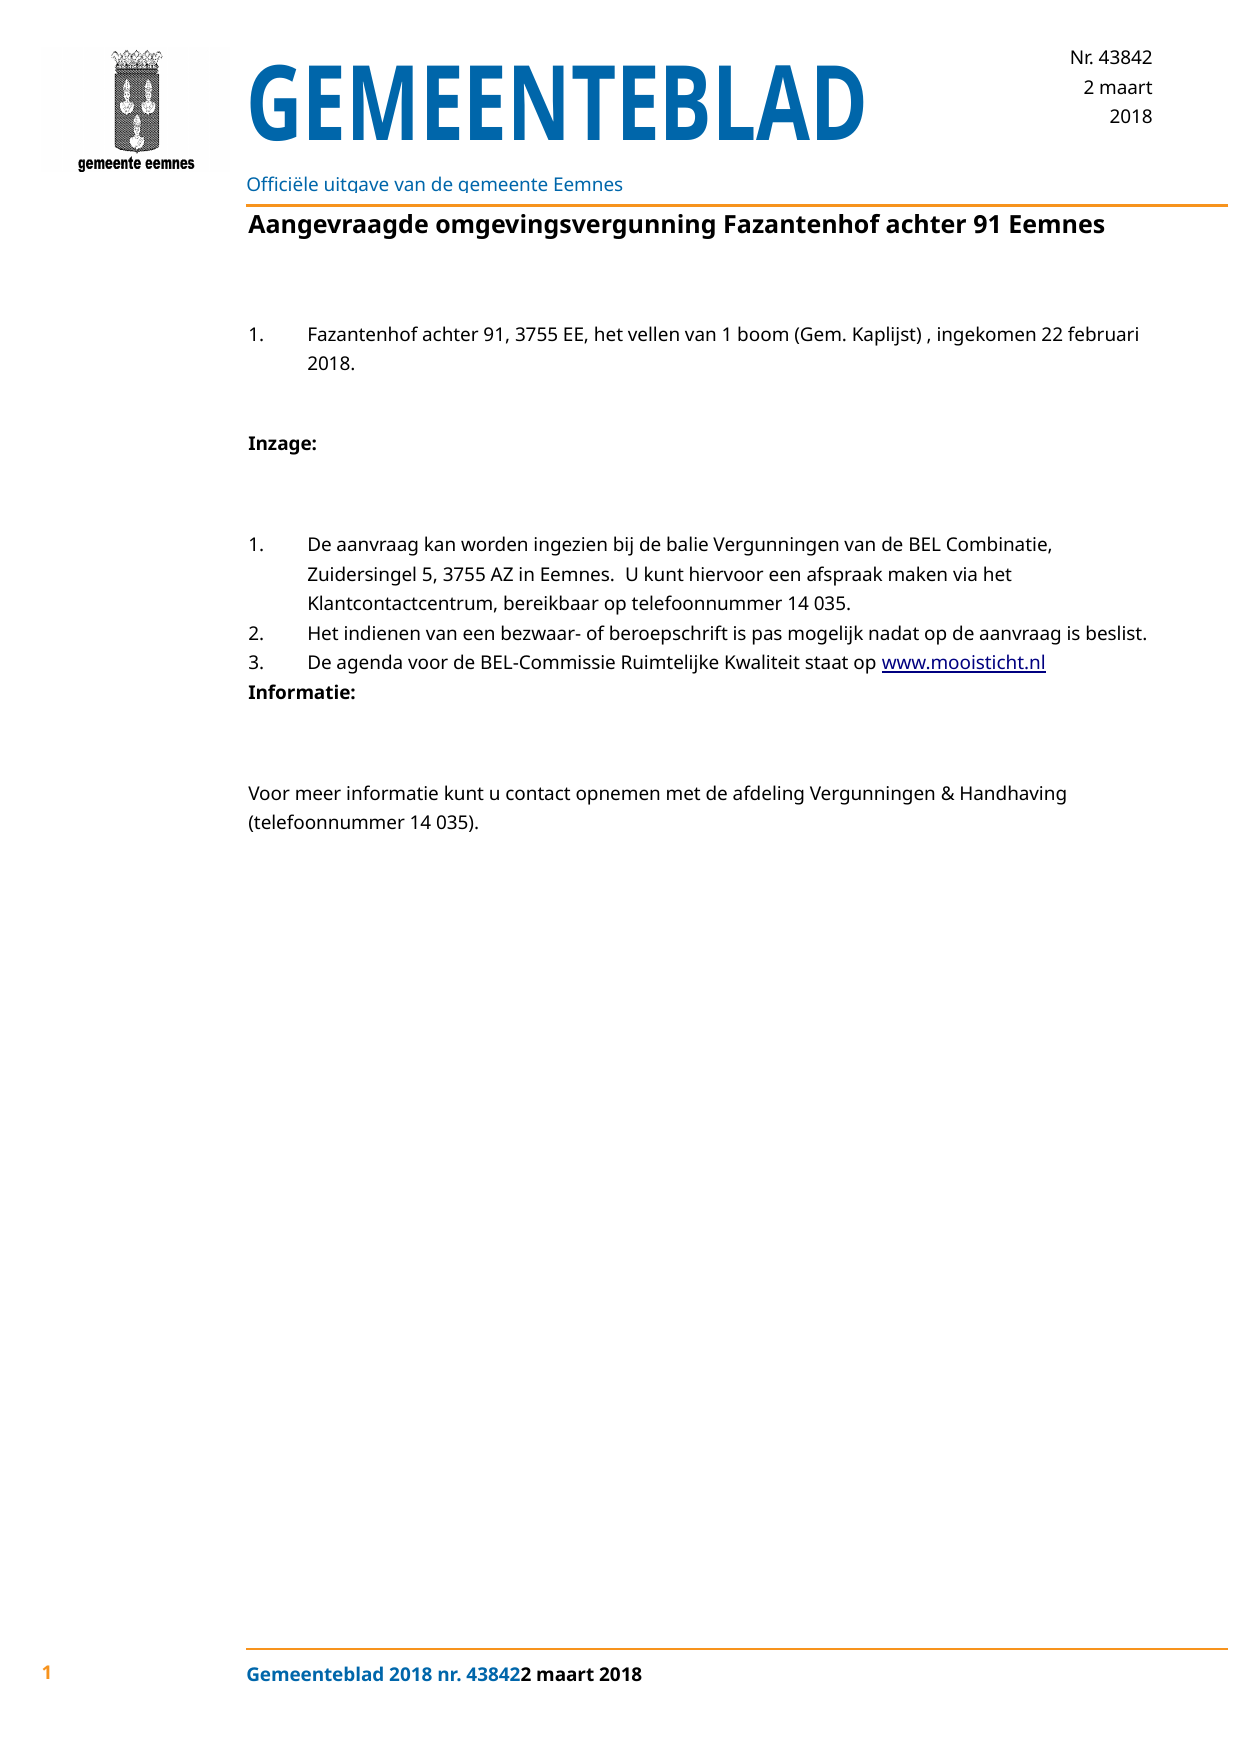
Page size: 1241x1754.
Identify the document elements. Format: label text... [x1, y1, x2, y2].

text Informatie: [248, 679, 1152, 705]
list De agenda voor de BEL-Commissie Ruimtelijke Kwaliteit staat op www.mooisticht.nl [248, 649, 1152, 675]
picture [41, 47, 231, 172]
text Inzage: [248, 430, 1152, 456]
text Voor meer informatie kunt u contact opnemen met de afdeling Vergunningen & Handhaving (telefoonnummer 14 035). [248, 780, 1152, 835]
list Fazantenhof achter 91, 3755 EE, het vellen van 1 boom (Gem. Kaplijst) , ingekomen 22 februari 2018. [248, 321, 1152, 376]
text Aangevraagde omgevingsvergunning Fazantenhof achter 91 Eemnes [248, 207, 1152, 241]
list Het indienen van een bezwaar- of beroepschrift is pas mogelijk nadat op de aanvraag is beslist. [248, 620, 1152, 646]
list De aanvraag kan worden ingezien bij de balie Vergunningen van de BEL Combinatie, Zuidersingel 5, 3755 AZ in Eemnes. U kunt hiervoor een afspraak maken via het Klantcontactcentrum, bereikbaar op telefoonnummer 14 035. [248, 531, 1152, 616]
